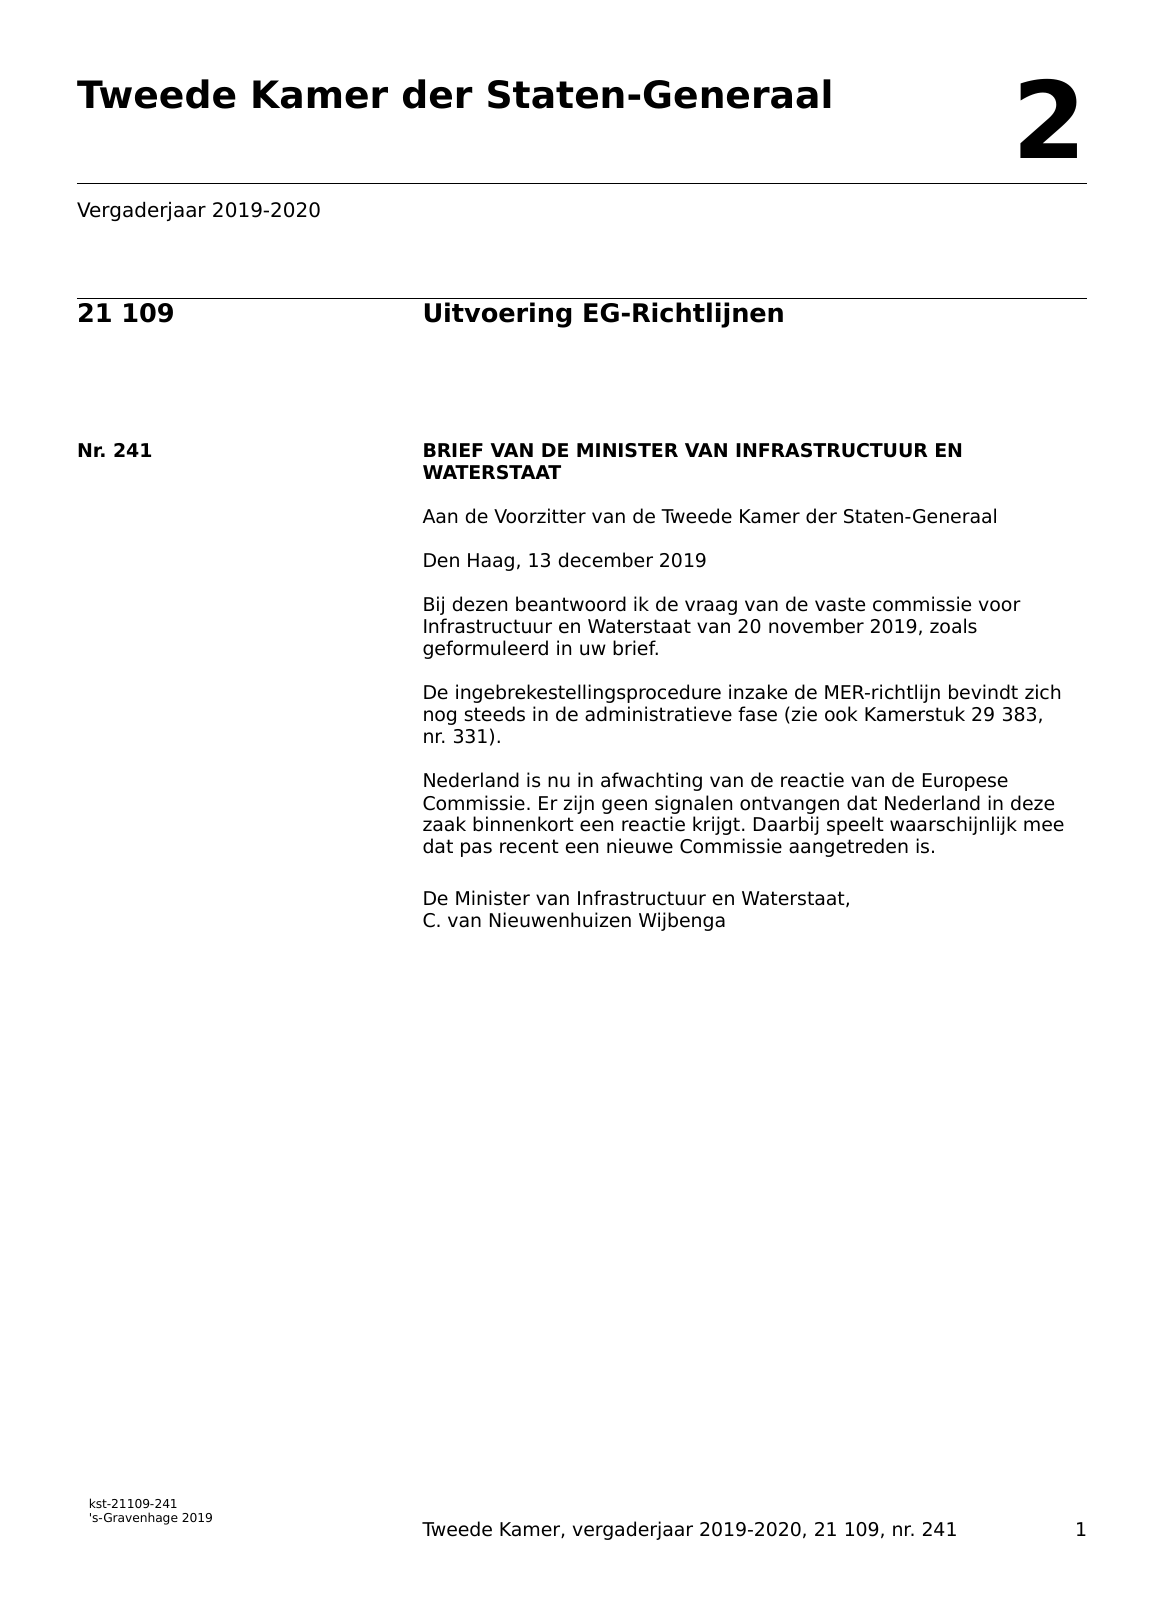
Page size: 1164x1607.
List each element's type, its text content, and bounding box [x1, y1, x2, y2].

table_header 2 [886, 59, 1087, 183]
subtitle Nr. 241 BRIEF VAN DE MINISTER VAN INFRASTRUCTUUR EN WATERSTAAT [77, 440, 1087, 484]
text De ingebrekestellingsprocedure inzake de MER-richtlijn bevindt zich nog steeds in de administratieve fase (zie ook Kamerstuk 29 383, nr. 331). [422, 682, 1087, 748]
table_header Tweede Kamer der Staten-Generaal [77, 59, 886, 183]
text 's-Gravenhage 2019 [88, 1511, 323, 1525]
text Bij dezen beantwoord ik de vraag van de vaste commissie voor Infrastructuur en Waterstaat van 20 november 2019, zoals geformuleerd in uw brief. [422, 594, 1087, 660]
text kst-21109-241 [88, 1497, 323, 1511]
text Aan de Voorzitter van de Tweede Kamer der Staten-Generaal [422, 506, 1087, 528]
text Den Haag, 13 december 2019 [422, 550, 1087, 572]
subtitle 21 109 Uitvoering EG-Richtlijnen [77, 299, 1087, 329]
table_cell Vergaderjaar 2019-2020 [77, 184, 1087, 298]
text De Minister van Infrastructuur en Waterstaat, C. van Nieuwenhuizen Wijbenga [422, 888, 1087, 932]
text Nederland is nu in afwachting van de reactie van de Europese Commissie. Er zijn geen signalen ontvangen dat Nederland in deze zaak binnenkort een reactie krijgt. Daarbij speelt waarschijnlijk mee dat pas recent een nieuwe Commissie aangetreden is. [422, 770, 1087, 858]
